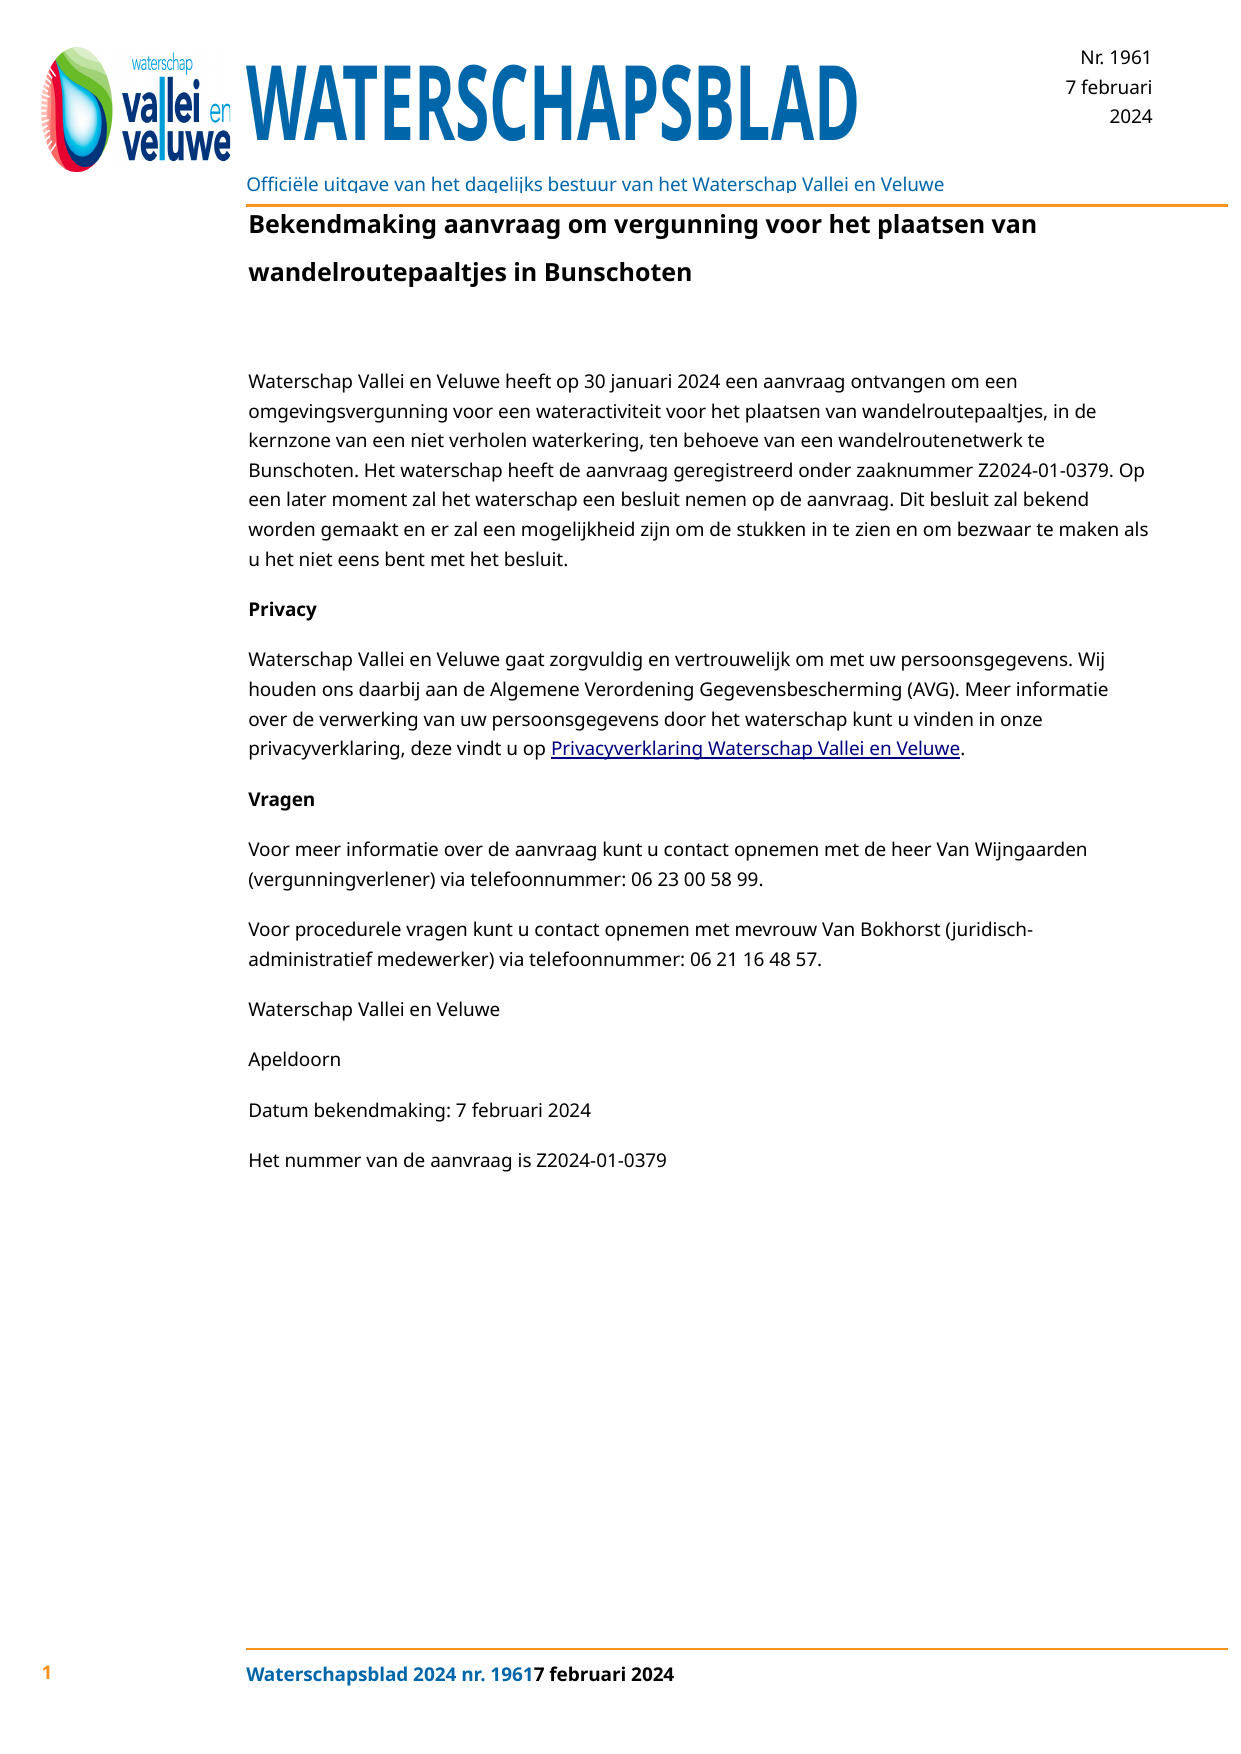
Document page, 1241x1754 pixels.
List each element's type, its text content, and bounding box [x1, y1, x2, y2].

text Waterschap Vallei en Veluwe gaat zorgvuldig en vertrouwelijk om met uw persoonsgegevens. Wij houden ons daarbij aan de Algemene Verordening Gegevensbescherming (AVG). Meer informatie over de verwerking van uw persoonsgegevens door het waterschap kunt u vinden in onze privacyverklaring, deze vindt u op Privacyverklaring Waterschap Vallei en Veluwe. [248, 647, 1152, 761]
text Datum bekendmaking: 7 februari 2024 [248, 1097, 1152, 1123]
text Privacy [248, 596, 1152, 622]
text Het nummer van de aanvraag is Z2024-01-0379 [248, 1147, 1152, 1173]
text Vragen [248, 786, 1152, 812]
text Bekendmaking aanvraag om vergunning voor het plaatsen van wandelroutepaaltjes in Bunschoten [248, 207, 1152, 288]
text Waterschap Vallei en Veluwe [248, 996, 1152, 1022]
picture [41, 47, 231, 172]
text Voor procedurele vragen kunt u contact opnemen met mevrouw Van Bokhorst (juridisch-administratief medewerker) via telefoonnummer: 06 21 16 48 57. [248, 916, 1152, 972]
text Apeldoorn [248, 1047, 1152, 1072]
text Voor meer informatie over de aanvraag kunt u contact opnemen met de heer Van Wijngaarden (vergunningverlener) via telefoonnummer: 06 23 00 58 99. [248, 836, 1152, 892]
text Waterschap Vallei en Veluwe heeft op 30 januari 2024 een aanvraag ontvangen om een omgevingsvergunning voor een wateractiviteit voor het plaatsen van wandelroutepaaltjes, in de kernzone van een niet verholen waterkering, ten behoeve van een wandelroutenetwerk te Bunschoten. Het waterschap heeft de aanvraag geregistreerd onder zaaknummer Z2024-01-0379. Op een later moment zal het waterschap een besluit nemen op de aanvraag. Dit besluit zal bekend worden gemaakt en er zal een mogelijkheid zijn om de stukken in te zien en om bezwaar te maken als u het niet eens bent met het besluit. [248, 368, 1152, 572]
